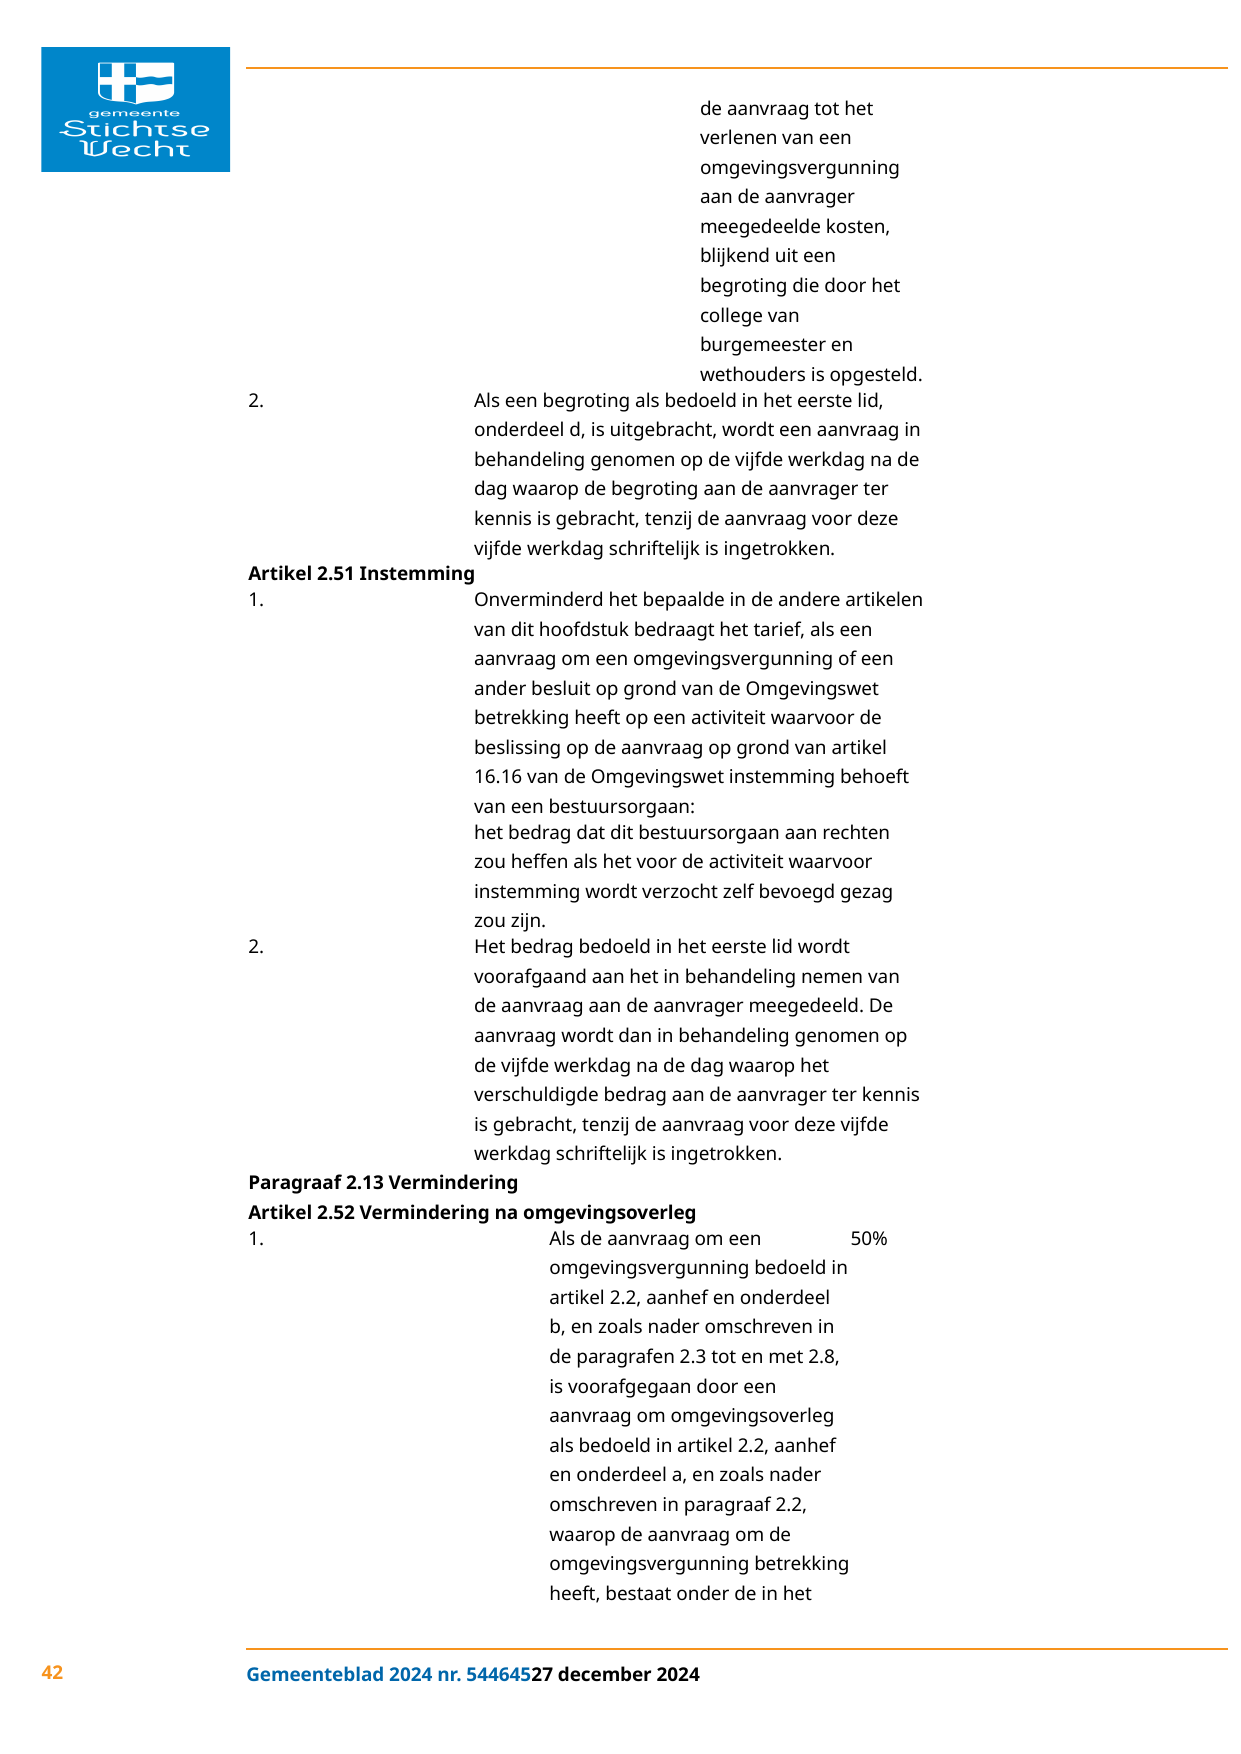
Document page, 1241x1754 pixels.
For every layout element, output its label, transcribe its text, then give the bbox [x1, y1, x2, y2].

table_cell [248, 95, 474, 387]
table_cell Als een begroting als bedoeld in het eerste lid, onderdeel d, is uitgebracht, wordt een aanvraag in behandeling genomen op de vijfde werkdag na de dag waarop de begroting aan de aanvrager ter kennis is gebracht, tenzij de aanvraag voor deze vijfde werkdag schriftelijk is ingetrokken. [474, 387, 926, 560]
table_cell [926, 387, 1152, 560]
table_cell Als de aanvraag om een omgevingsvergunning bedoeld in artikel 2.2, aanhef en onderdeel b, en zoals nader omschreven in de paragrafen 2.3 tot en met 2.8, is voorafgegaan door een aanvraag om omgevingsoverleg als bedoeld in artikel 2.2, aanhef en onderdeel a, en zoals nader omschreven in paragraaf 2.2, waarop de aanvraag om de omgevingsvergunning betrekking heeft, bestaat onder de in het [549, 1225, 850, 1606]
table_header [850, 1199, 1152, 1225]
table_header Artikel 2.52 Vermindering na omgevingsoverleg [248, 1199, 850, 1225]
table_cell [248, 819, 474, 933]
table_cell [926, 560, 1152, 586]
table_cell [926, 586, 1152, 819]
table_cell het bedrag dat dit bestuursorgaan aan rechten zou heffen als het voor de activiteit waarvoor instemming wordt verzocht zelf bevoegd gezag zou zijn. [474, 819, 926, 933]
table_cell 1. [248, 586, 474, 819]
table_cell [926, 819, 1152, 933]
table_cell [926, 934, 1152, 1166]
picture [99, 63, 135, 101]
table_cell 50% [850, 1225, 1152, 1606]
table_cell [474, 95, 700, 387]
table_cell Onverminderd het bepaalde in de andere artikelen van dit hoofdstuk bedraagt het tarief, als een aanvraag om een omgevingsvergunning of een ander besluit op grond van de Omgevingswet betrekking heeft op een activiteit waarvoor de beslissing op de aanvraag op grond van artikel 16.16 van de Omgevingswet instemming behoeft van een bestuursorgaan: [474, 586, 926, 819]
table_cell 2. [248, 934, 474, 1166]
table_cell 2. [248, 387, 474, 560]
text Paragraaf 2.13 Vermindering [248, 1169, 1152, 1195]
table_cell Artikel 2.51 Instemming [248, 560, 926, 586]
table_cell Het bedrag bedoeld in het eerste lid wordt voorafgaand aan het in behandeling nemen van de aanvraag aan de aanvrager meegedeeld. De aanvraag wordt dan in behandeling genomen op de vijfde werkdag na de dag waarop het verschuldigde bedrag aan de aanvrager ter kennis is gebracht, tenzij de aanvraag voor deze vijfde werkdag schriftelijk is ingetrokken. [474, 934, 926, 1166]
table_cell [926, 95, 1152, 387]
table_cell 1. [248, 1225, 549, 1606]
table_cell de aanvraag tot het verlenen van een omgevingsvergunning aan de aanvrager meegedeelde kosten, blijkend uit een begroting die door het college van burgemeester en wethouders is opgesteld. [700, 95, 926, 387]
picture [137, 63, 174, 103]
